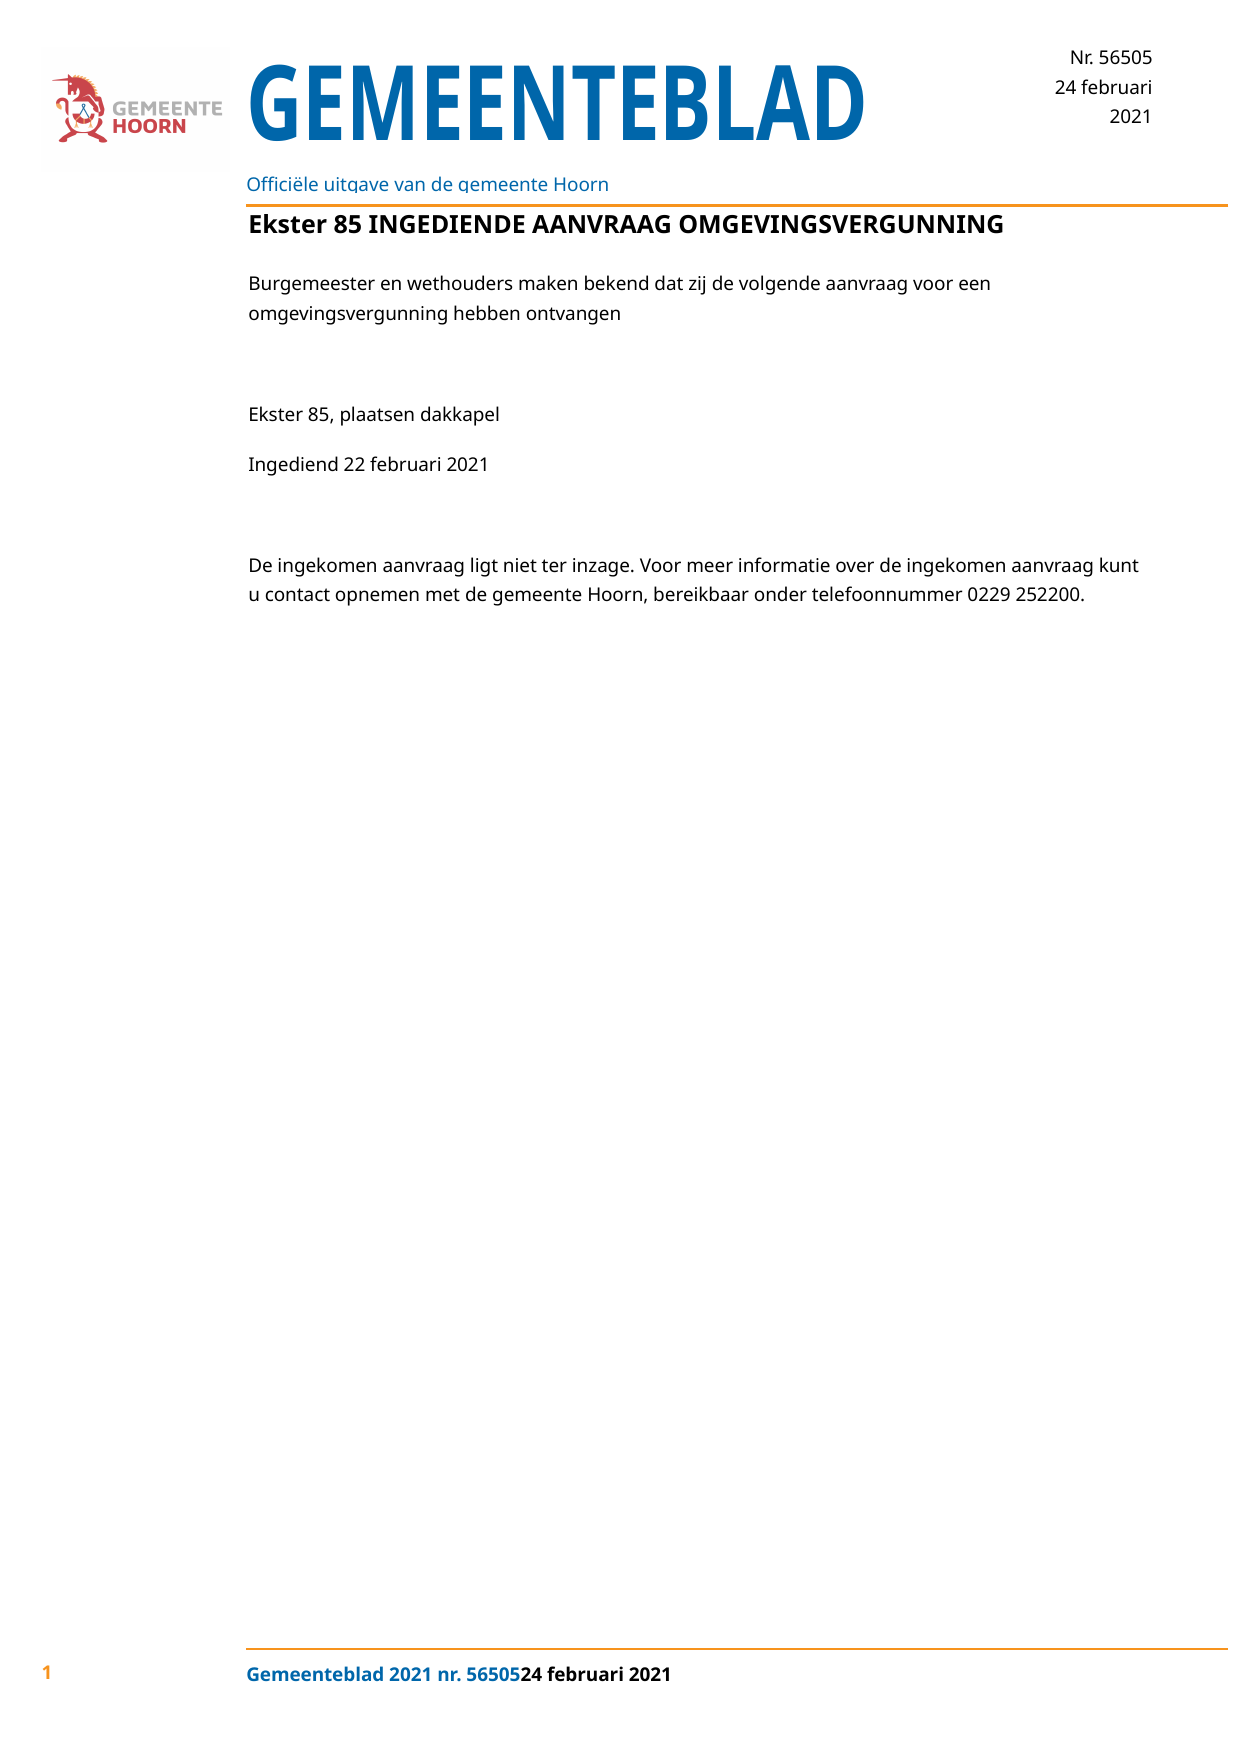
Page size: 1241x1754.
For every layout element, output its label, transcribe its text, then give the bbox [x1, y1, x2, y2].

text De ingekomen aanvraag ligt niet ter inzage. Voor meer informatie over de ingekomen aanvraag kunt u contact opnemen met de gemeente Hoorn, bereikbaar onder telefoonnummer 0229 252200. [248, 552, 1152, 607]
picture [41, 47, 231, 172]
text Burgemeester en wethouders maken bekend dat zij de volgende aanvraag voor een omgevingsvergunning hebben ontvangen [248, 270, 1152, 326]
text Ekster 85 INGEDIENDE AANVRAAG OMGEVINGSVERGUNNING [248, 207, 1152, 241]
text Ingediend 22 februari 2021 [248, 451, 1152, 477]
text Ekster 85, plaatsen dakkapel [248, 401, 1152, 426]
